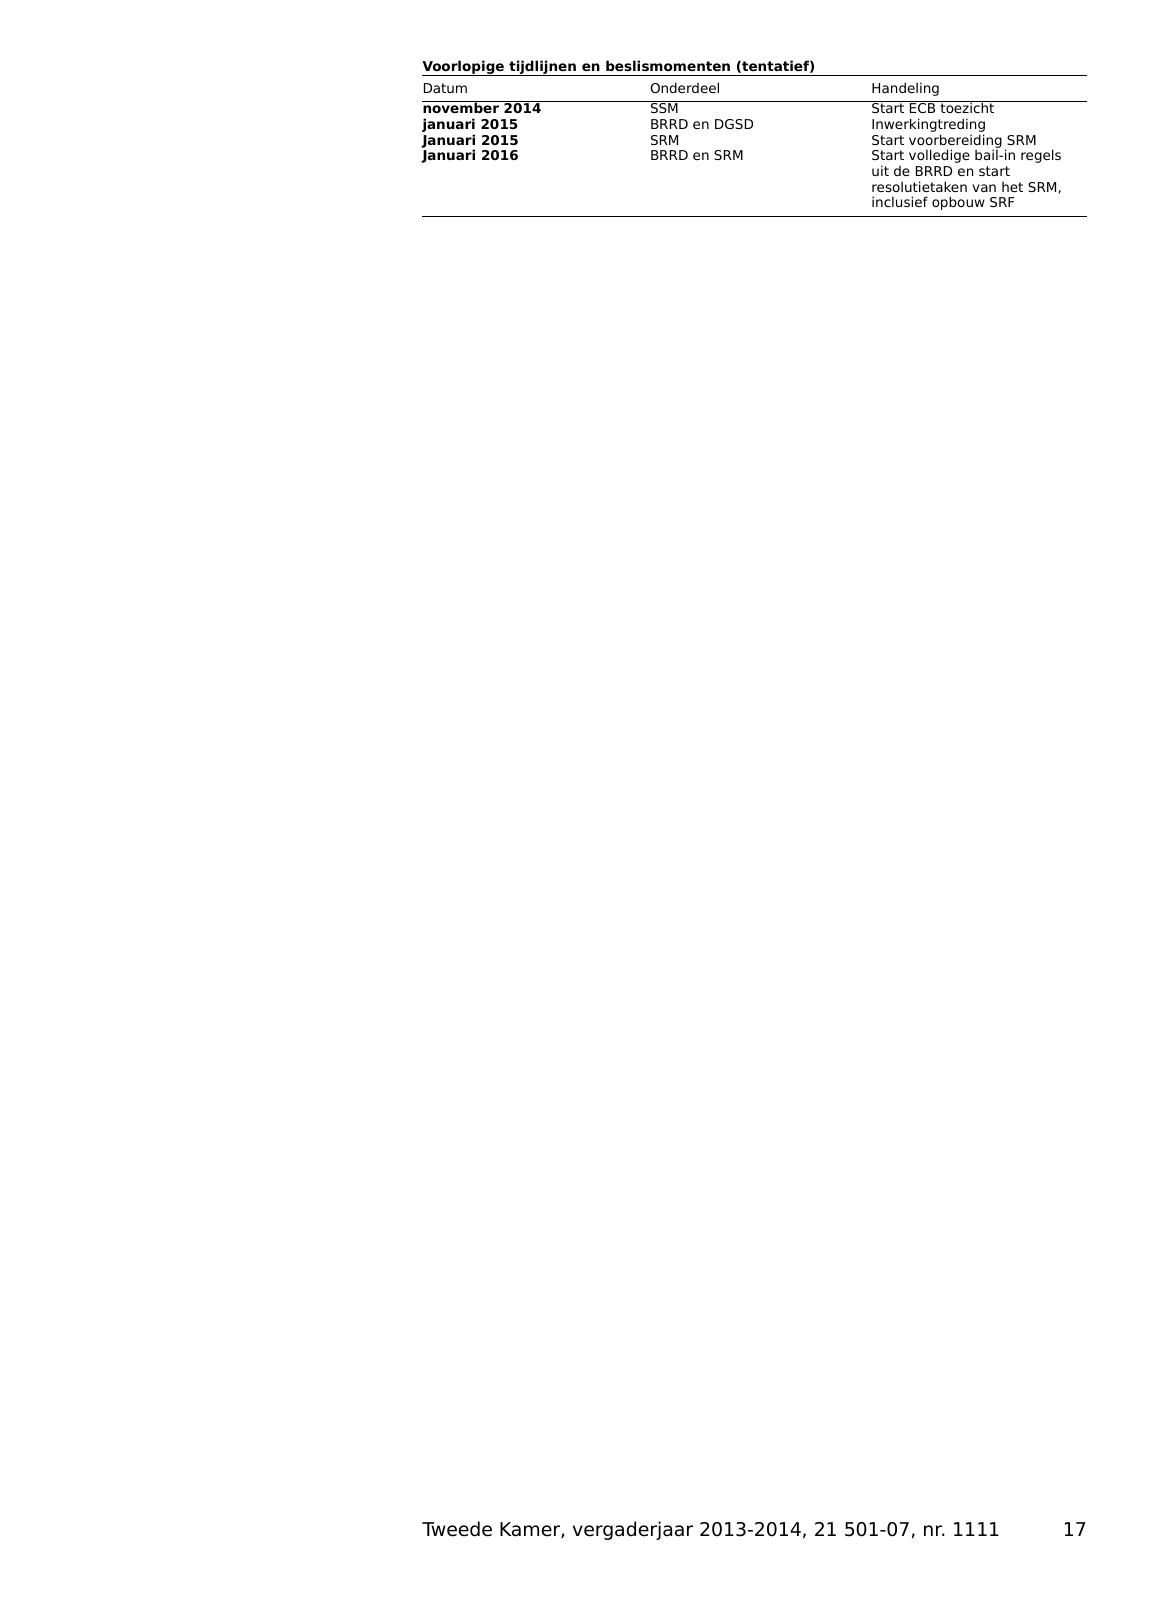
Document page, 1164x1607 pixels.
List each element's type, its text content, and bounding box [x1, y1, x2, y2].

table_cell Datum [422, 76, 644, 101]
table_cell Onderdeel [644, 76, 865, 101]
table_cell januari 2015 [422, 117, 644, 132]
table_cell Start ECB toezicht [865, 102, 1087, 117]
table_cell november 2014 [422, 102, 644, 117]
table_cell Start voorbereiding SRM [865, 133, 1087, 148]
table_cell Januari 2016 [422, 148, 644, 216]
table_cell SRM [644, 133, 865, 148]
table_cell Inwerkingtreding [865, 117, 1087, 132]
table_header Voorlopige tijdlijnen en beslismomenten (tentatief) [422, 59, 1087, 75]
table_cell SSM [644, 102, 865, 117]
table_cell BRRD en SRM [644, 148, 865, 216]
table_cell Handeling [865, 76, 1087, 101]
table_cell Januari 2015 [422, 133, 644, 148]
table_cell Start volledige bail-in regels uit de BRRD en start resolutietaken van het SRM, inclusief opbouw SRF [865, 148, 1087, 216]
table_cell BRRD en DGSD [644, 117, 865, 132]
